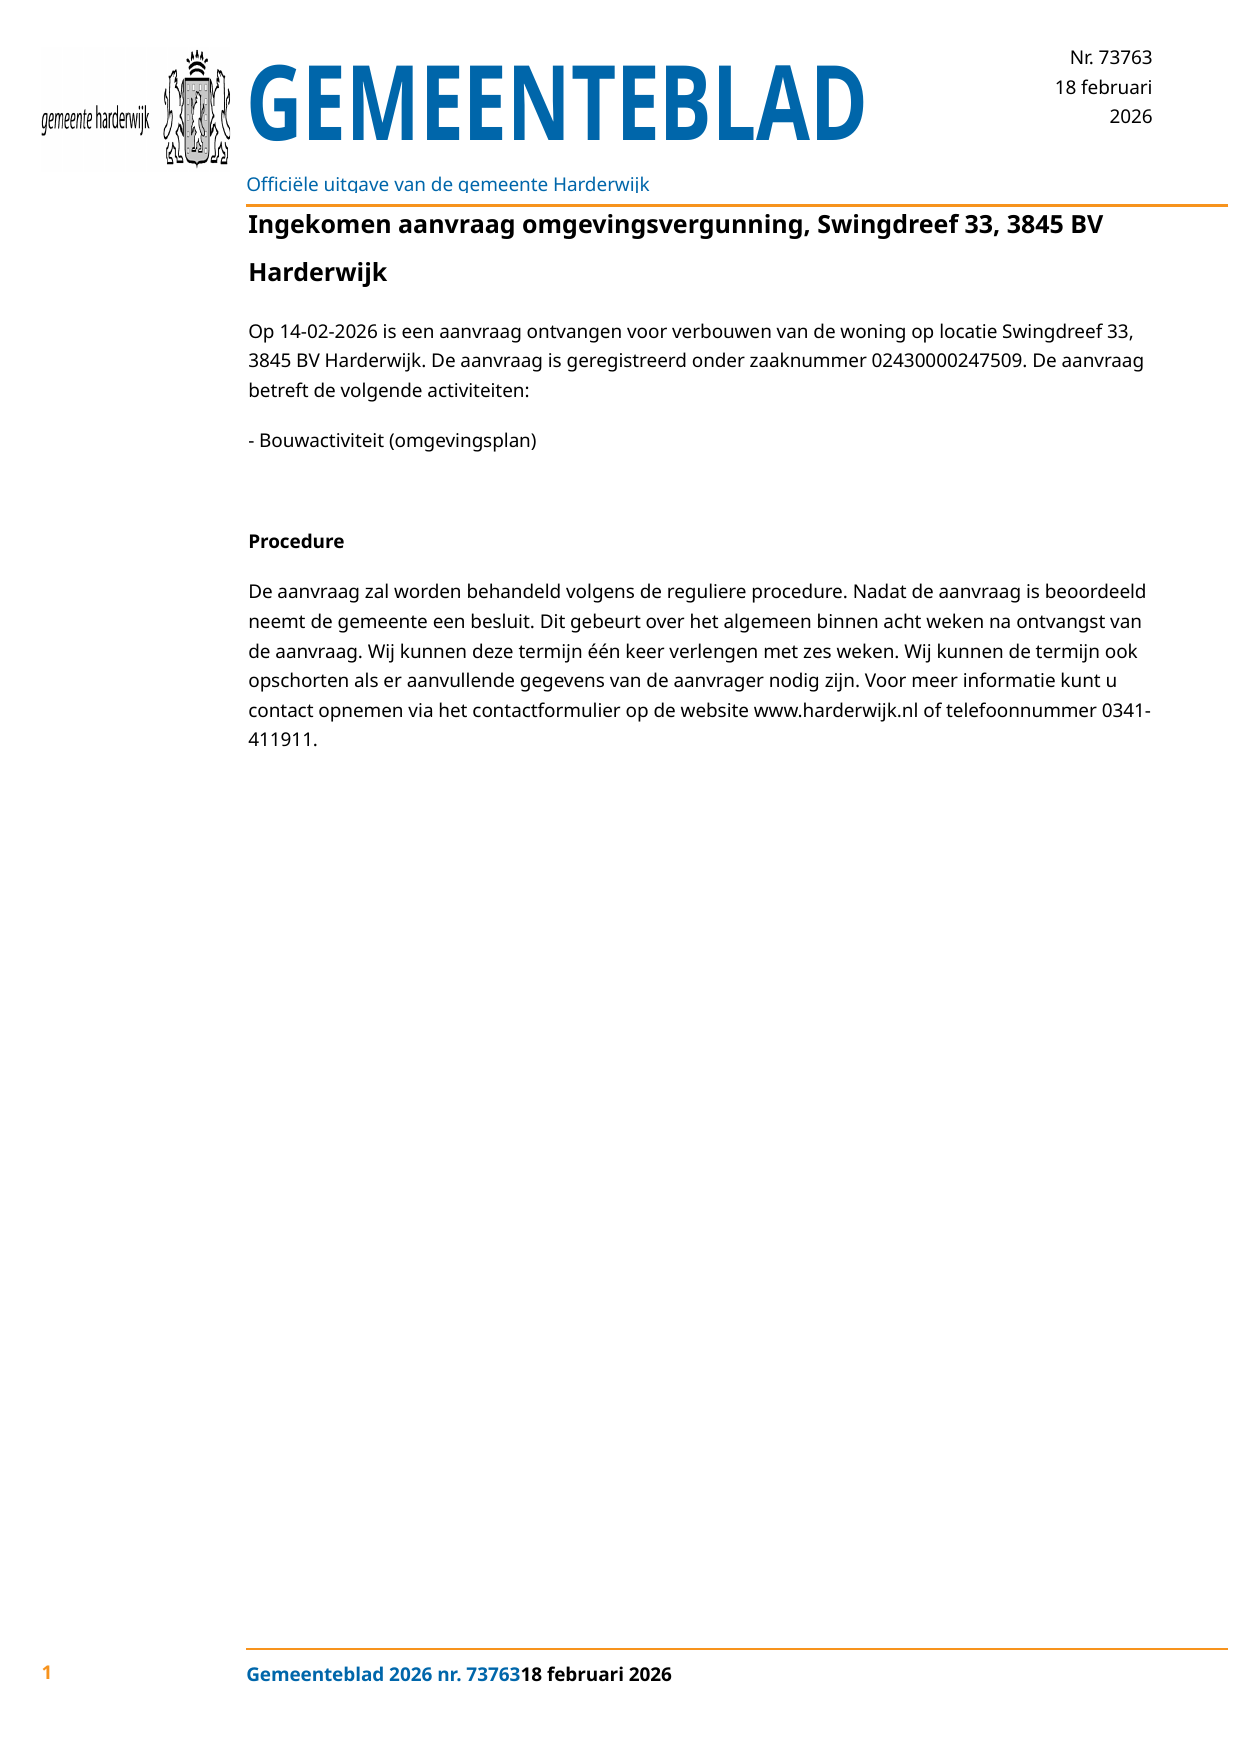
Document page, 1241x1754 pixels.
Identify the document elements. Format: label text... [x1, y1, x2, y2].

text Ingekomen aanvraag omgevingsvergunning, Swingdreef 33, 3845 BV Harderwijk [248, 207, 1152, 288]
text De aanvraag zal worden behandeld volgens de reguliere procedure. Nadat de aanvraag is beoordeeld neemt de gemeente een besluit. Dit gebeurt over het algemeen binnen acht weken na ontvangst van de aanvraag. Wij kunnen deze termijn één keer verlengen met zes weken. Wij kunnen de termijn ook opschorten als er aanvullende gegevens van de aanvrager nodig zijn. Voor meer informatie kunt u contact opnemen via het contactformulier op de website www.harderwijk.nl of telefoonnummer 0341-411911. [248, 579, 1152, 752]
text Op 14-02-2026 is een aanvraag ontvangen voor verbouwen van de woning op locatie Swingdreef 33, 3845 BV Harderwijk. De aanvraag is geregistreerd onder zaaknummer 02430000247509. De aanvraag betreft de volgende activiteiten: [248, 318, 1152, 403]
picture [41, 47, 231, 172]
text - Bouwactiviteit (omgevingsplan) [248, 427, 1152, 453]
text Procedure [248, 528, 1152, 554]
